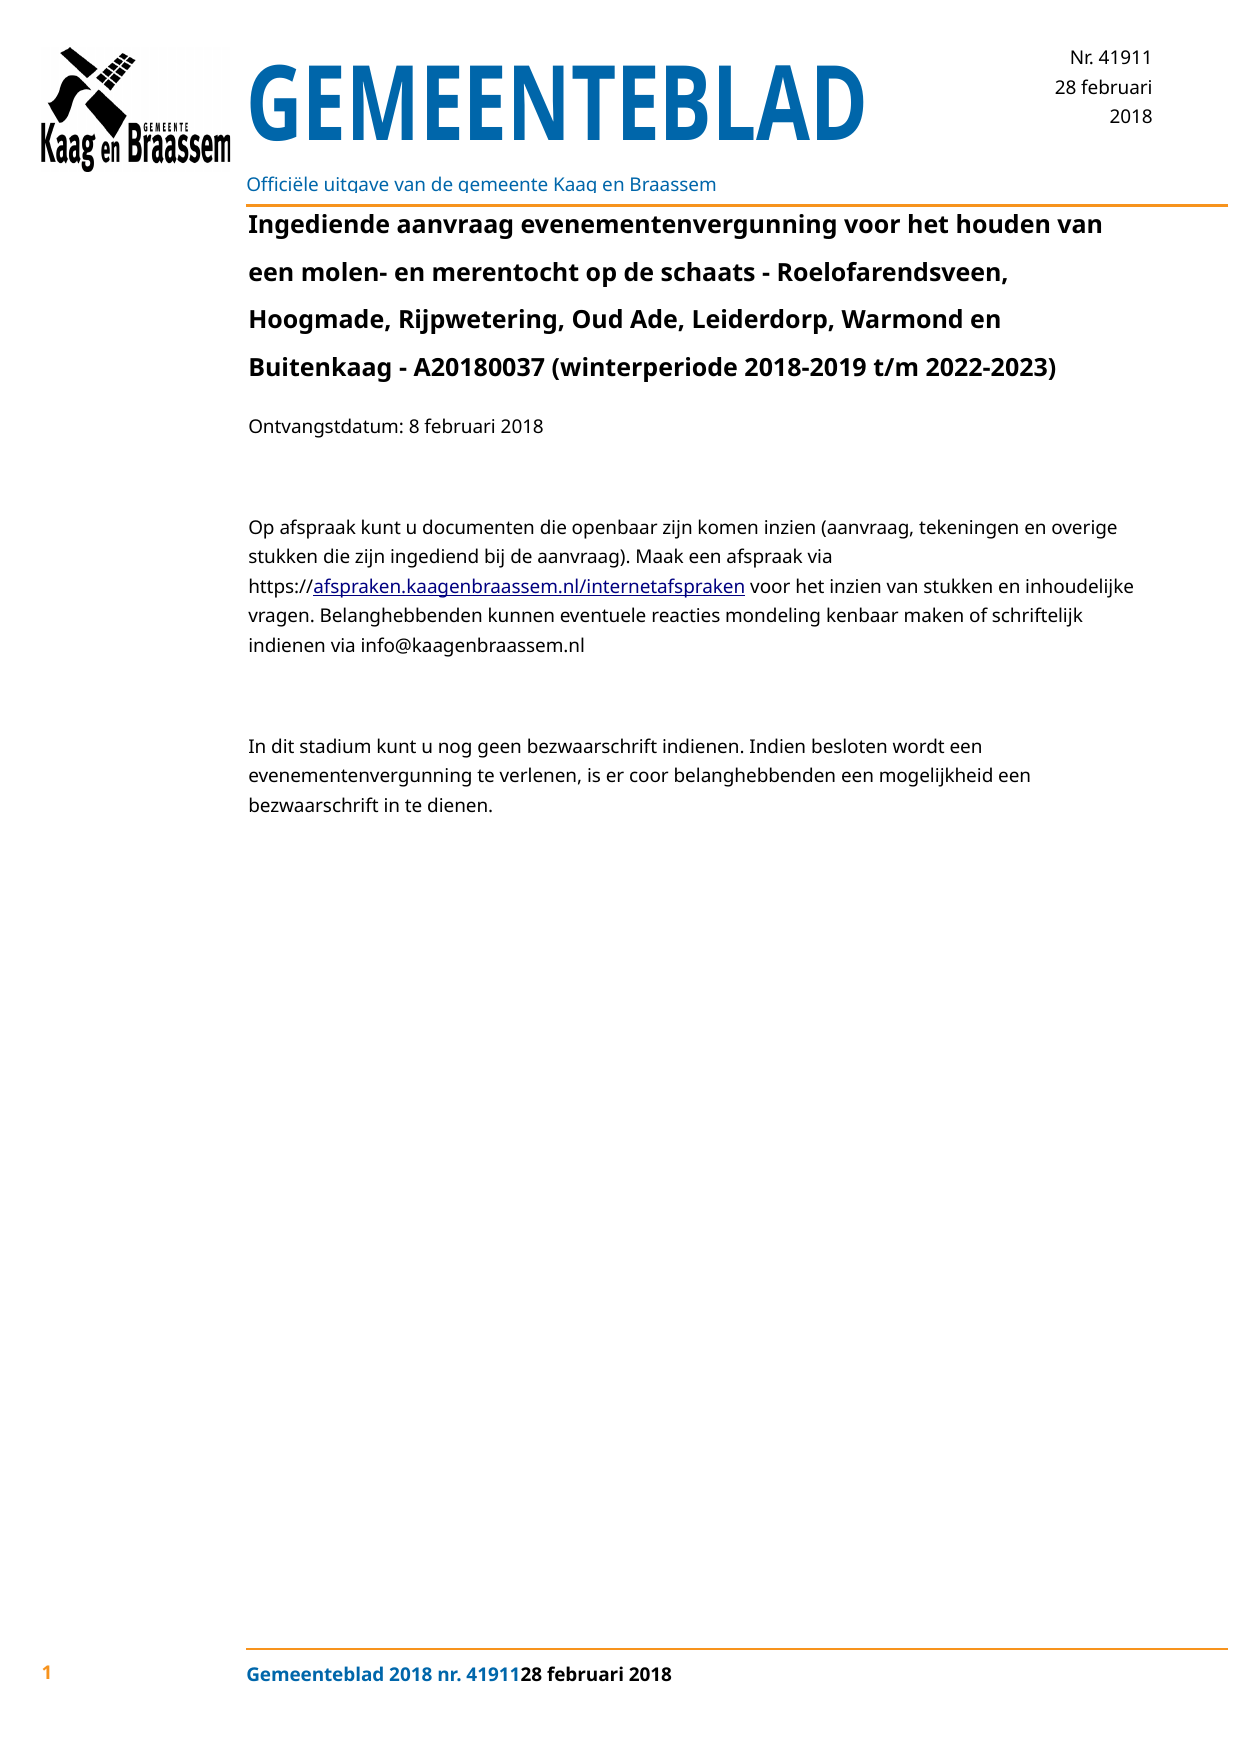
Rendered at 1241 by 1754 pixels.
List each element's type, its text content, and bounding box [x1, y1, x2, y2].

text Ontvangstdatum: 8 februari 2018 [248, 413, 1152, 439]
text Op afspraak kunt u documenten die openbaar zijn komen inzien (aanvraag, tekeningen en overige stukken die zijn ingediend bij de aanvraag). Maak een afspraak via https://afspraken.kaagenbraassem.nl/internetafspraken voor het inzien van stukken en inhoudelijke vragen. Belanghebbenden kunnen eventuele reacties mondeling kenbaar maken of schriftelijk indienen via info@kaagenbraassem.nl [248, 514, 1152, 658]
picture [41, 47, 231, 172]
text Ingediende aanvraag evenementenvergunning voor het houden van een molen- en merentocht op de schaats - Roelofarendsveen, Hoogmade, Rijpwetering, Oud Ade, Leiderdorp, Warmond en Buitenkaag - A20180037 (winterperiode 2018-2019 t/m 2022-2023) [248, 207, 1152, 384]
text In dit stadium kunt u nog geen bezwaarschrift indienen. Indien besloten wordt een evenementenvergunning te verlenen, is er coor belanghebbenden een mogelijkheid een bezwaarschrift in te dienen. [248, 733, 1152, 818]
